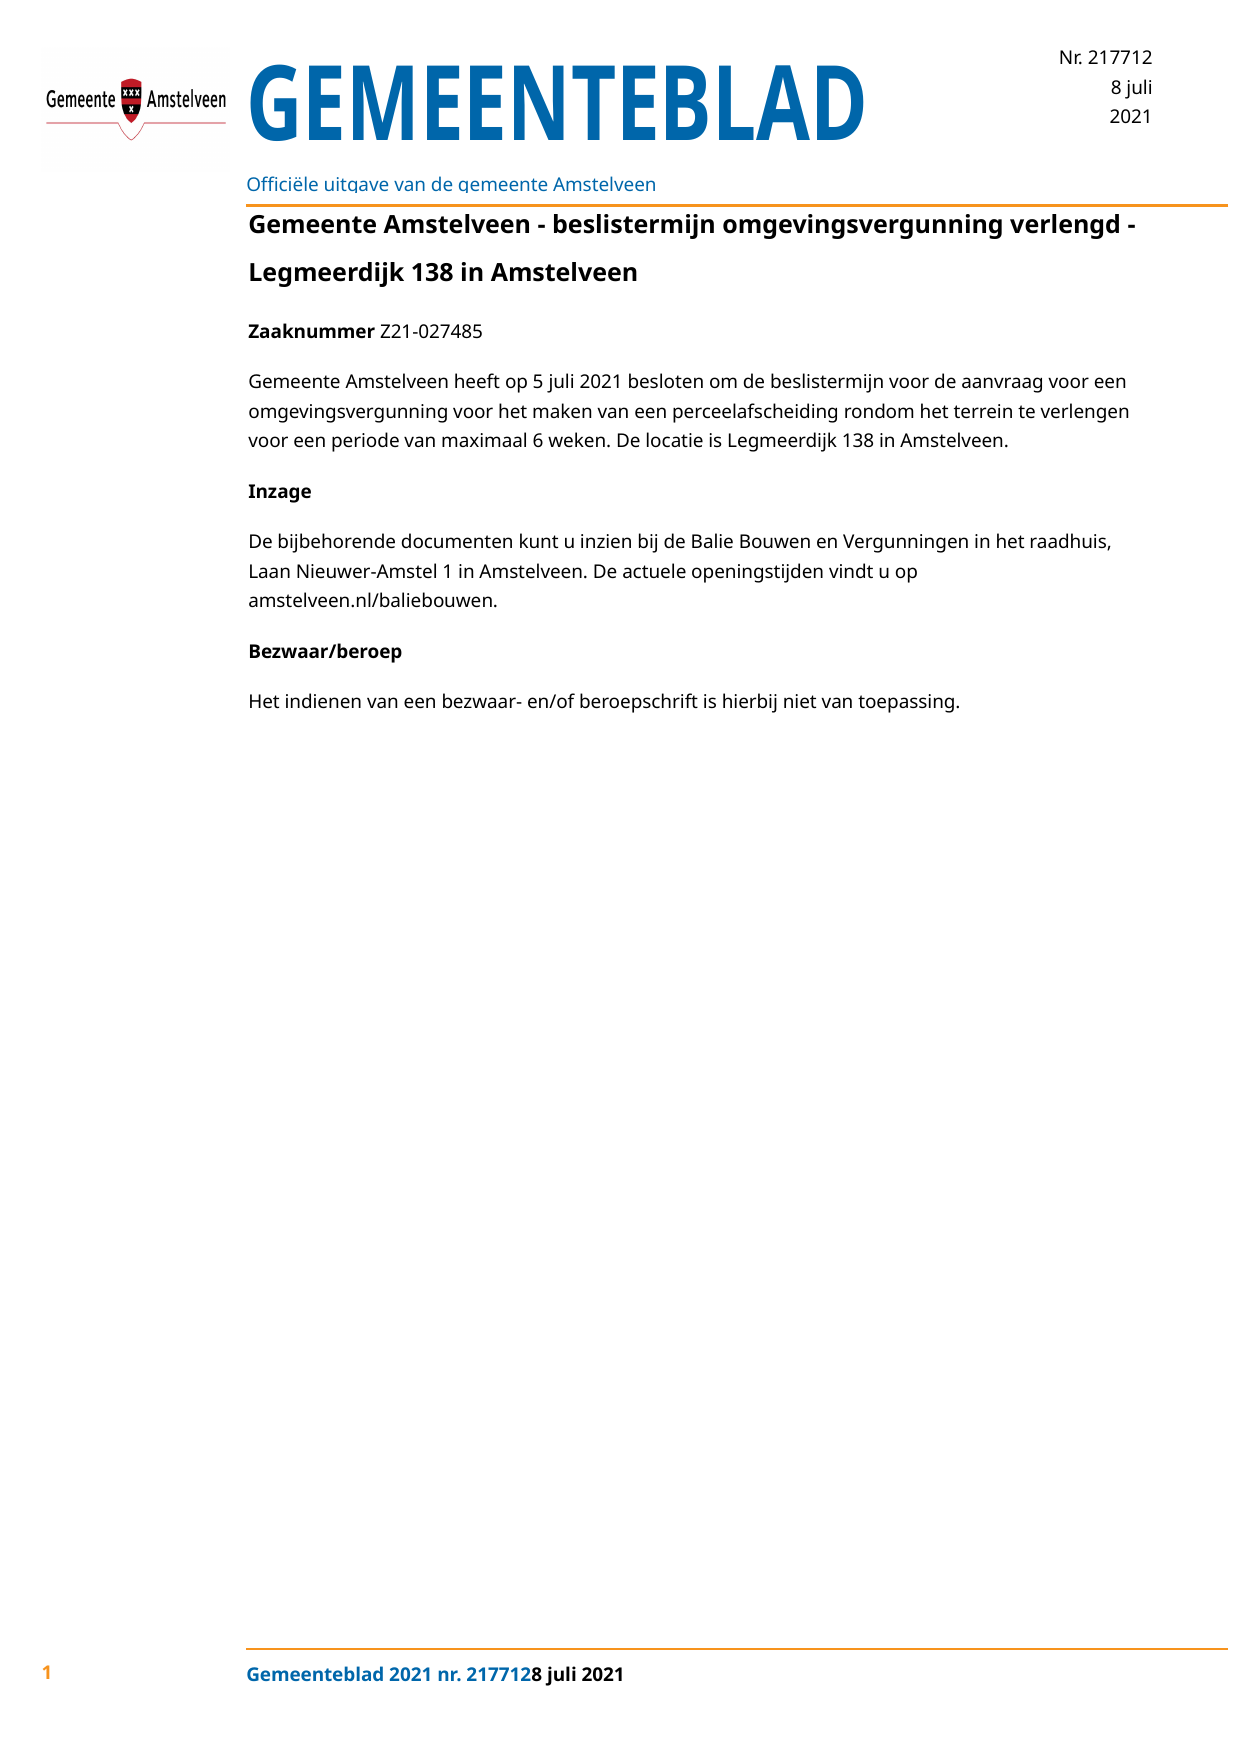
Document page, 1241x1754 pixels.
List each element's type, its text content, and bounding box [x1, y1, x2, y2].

text Zaaknummer Z21-027485 [248, 318, 1152, 344]
text Gemeente Amstelveen heeft op 5 juli 2021 besloten om de beslistermijn voor de aanvraag voor een omgevingsvergunning voor het maken van een perceelafscheiding rondom het terrein te verlengen voor een periode van maximaal 6 weken. De locatie is Legmeerdijk 138 in Amstelveen. [248, 368, 1152, 453]
text Gemeente Amstelveen - beslistermijn omgevingsvergunning verlengd - Legmeerdijk 138 in Amstelveen [248, 207, 1152, 288]
text Bezwaar/beroep [248, 638, 1152, 664]
text Het indienen van een bezwaar- en/of beroepschrift is hierbij niet van toepassing. [248, 688, 1152, 714]
text Inzage [248, 478, 1152, 504]
text De bijbehorende documenten kunt u inzien bij de Balie Bouwen en Vergunningen in het raadhuis, Laan Nieuwer-Amstel 1 in Amstelveen. De actuele openingstijden vindt u op amstelveen.nl/baliebouwen. [248, 528, 1152, 613]
picture [41, 47, 231, 172]
